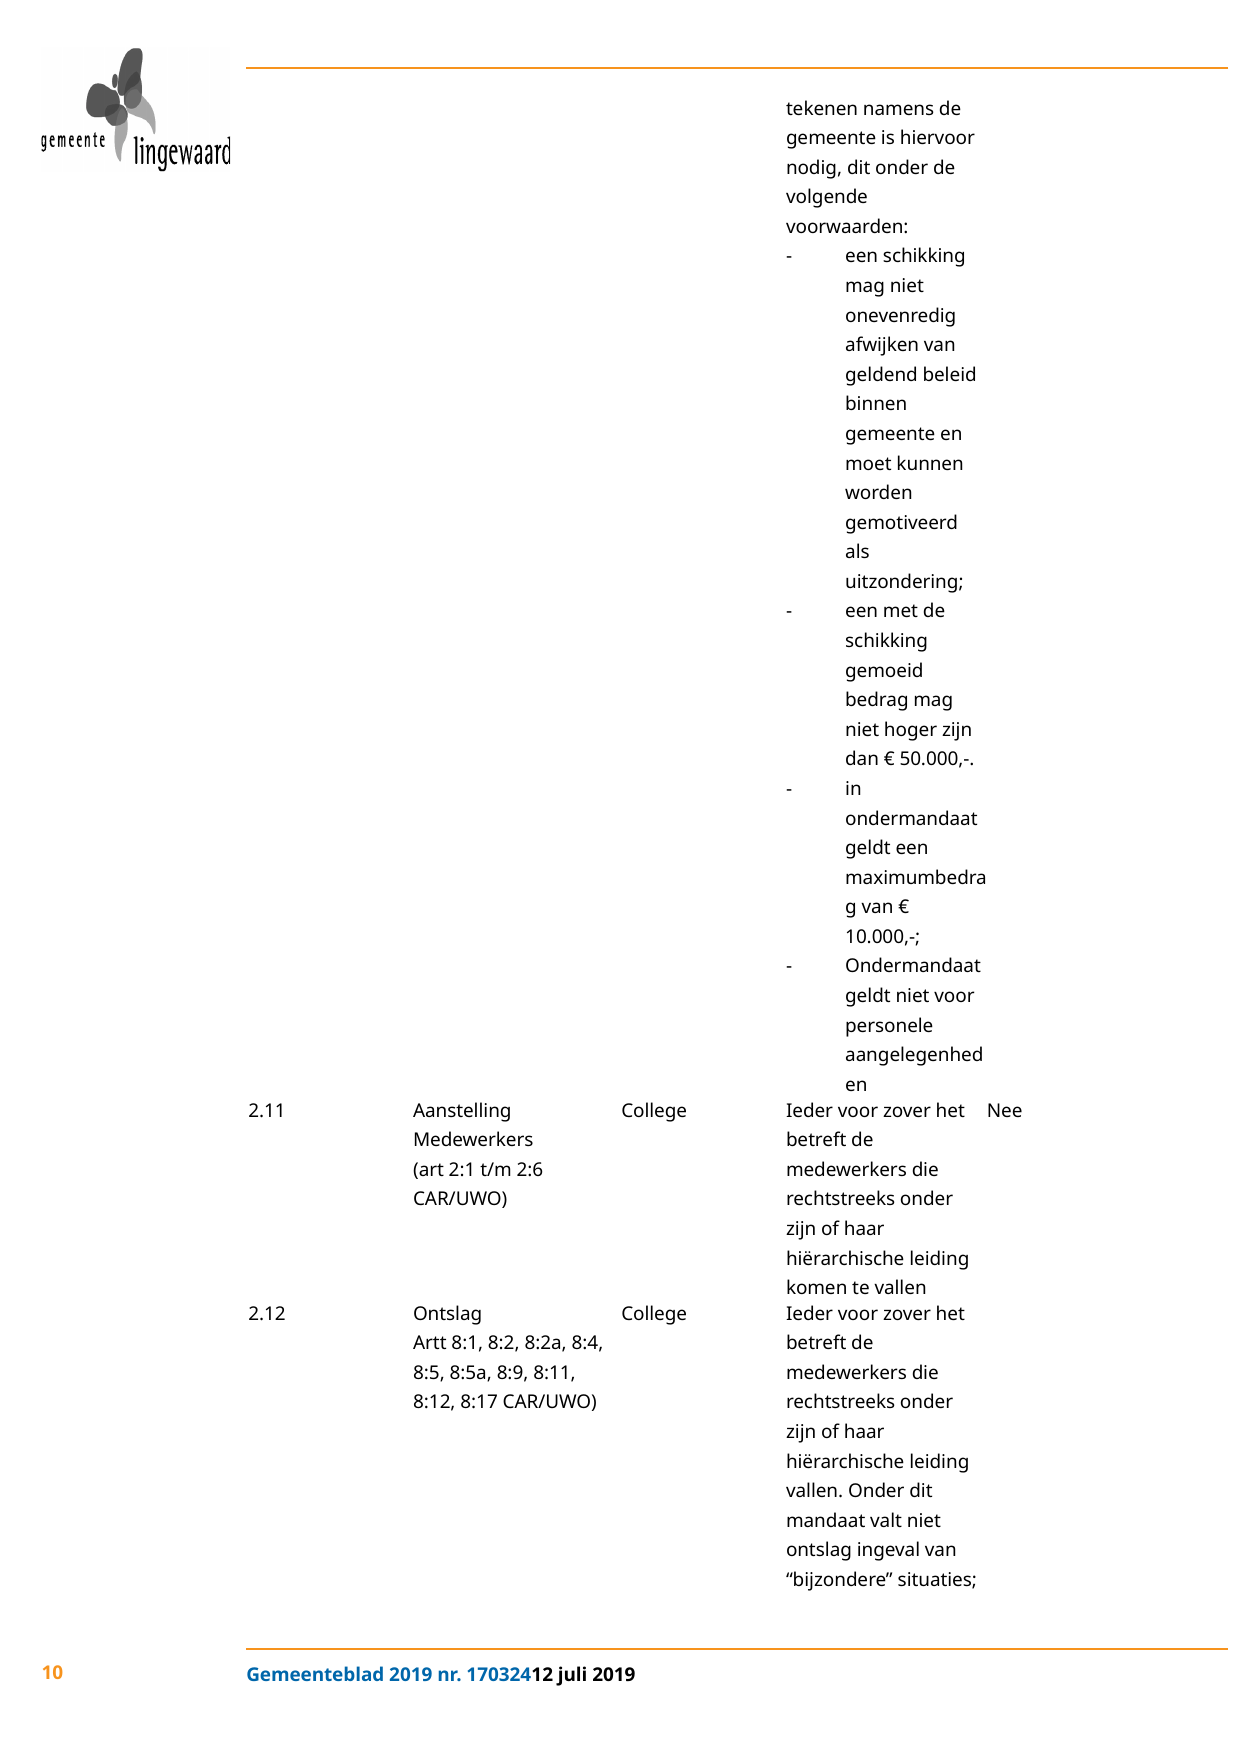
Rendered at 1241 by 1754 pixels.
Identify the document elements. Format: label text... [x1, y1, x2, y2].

table_cell [621, 95, 786, 1097]
table_cell [987, 1300, 1152, 1592]
picture [41, 47, 231, 172]
table_cell [248, 95, 413, 1097]
table_cell College [621, 1097, 786, 1300]
table_cell Ieder voor zover het betreft de medewerkers die rechtstreeks onder zijn of haar hiërarchische leiding komen te vallen [786, 1097, 987, 1300]
table_cell tekenen namens de gemeente is hiervoor nodig, dit onder de volgende voorwaarden: een schikking mag niet onevenredig afwijken van geldend beleid binnen gemeente en moet kunnen worden gemotiveerd als uitzondering; een met de schikking gemoeid bedrag mag niet hoger zijn dan € 50.000,-. in ondermandaat geldt een maximumbedrag van € 10.000,-; Ondermandaat geldt niet voor personele aangelegenheden [786, 95, 987, 1097]
table_cell Aanstelling Medewerkers (art 2:1 t/m 2:6 CAR/UWO) [413, 1097, 621, 1300]
table_cell [987, 95, 1152, 1097]
table_cell 2.12 [248, 1300, 413, 1592]
table_cell [413, 95, 621, 1097]
table_cell Nee [987, 1097, 1152, 1300]
table_cell College [621, 1300, 786, 1592]
table_cell 2.11 [248, 1097, 413, 1300]
table_cell Ieder voor zover het betreft de medewerkers die rechtstreeks onder zijn of haar hiërarchische leiding vallen. Onder dit mandaat valt niet ontslag ingeval van “bijzondere” situaties; [786, 1300, 987, 1592]
table_cell Ontslag Artt 8:1, 8:2, 8:2a, 8:4, 8:5, 8:5a, 8:9, 8:11, 8:12, 8:17 CAR/UWO) [413, 1300, 621, 1592]
